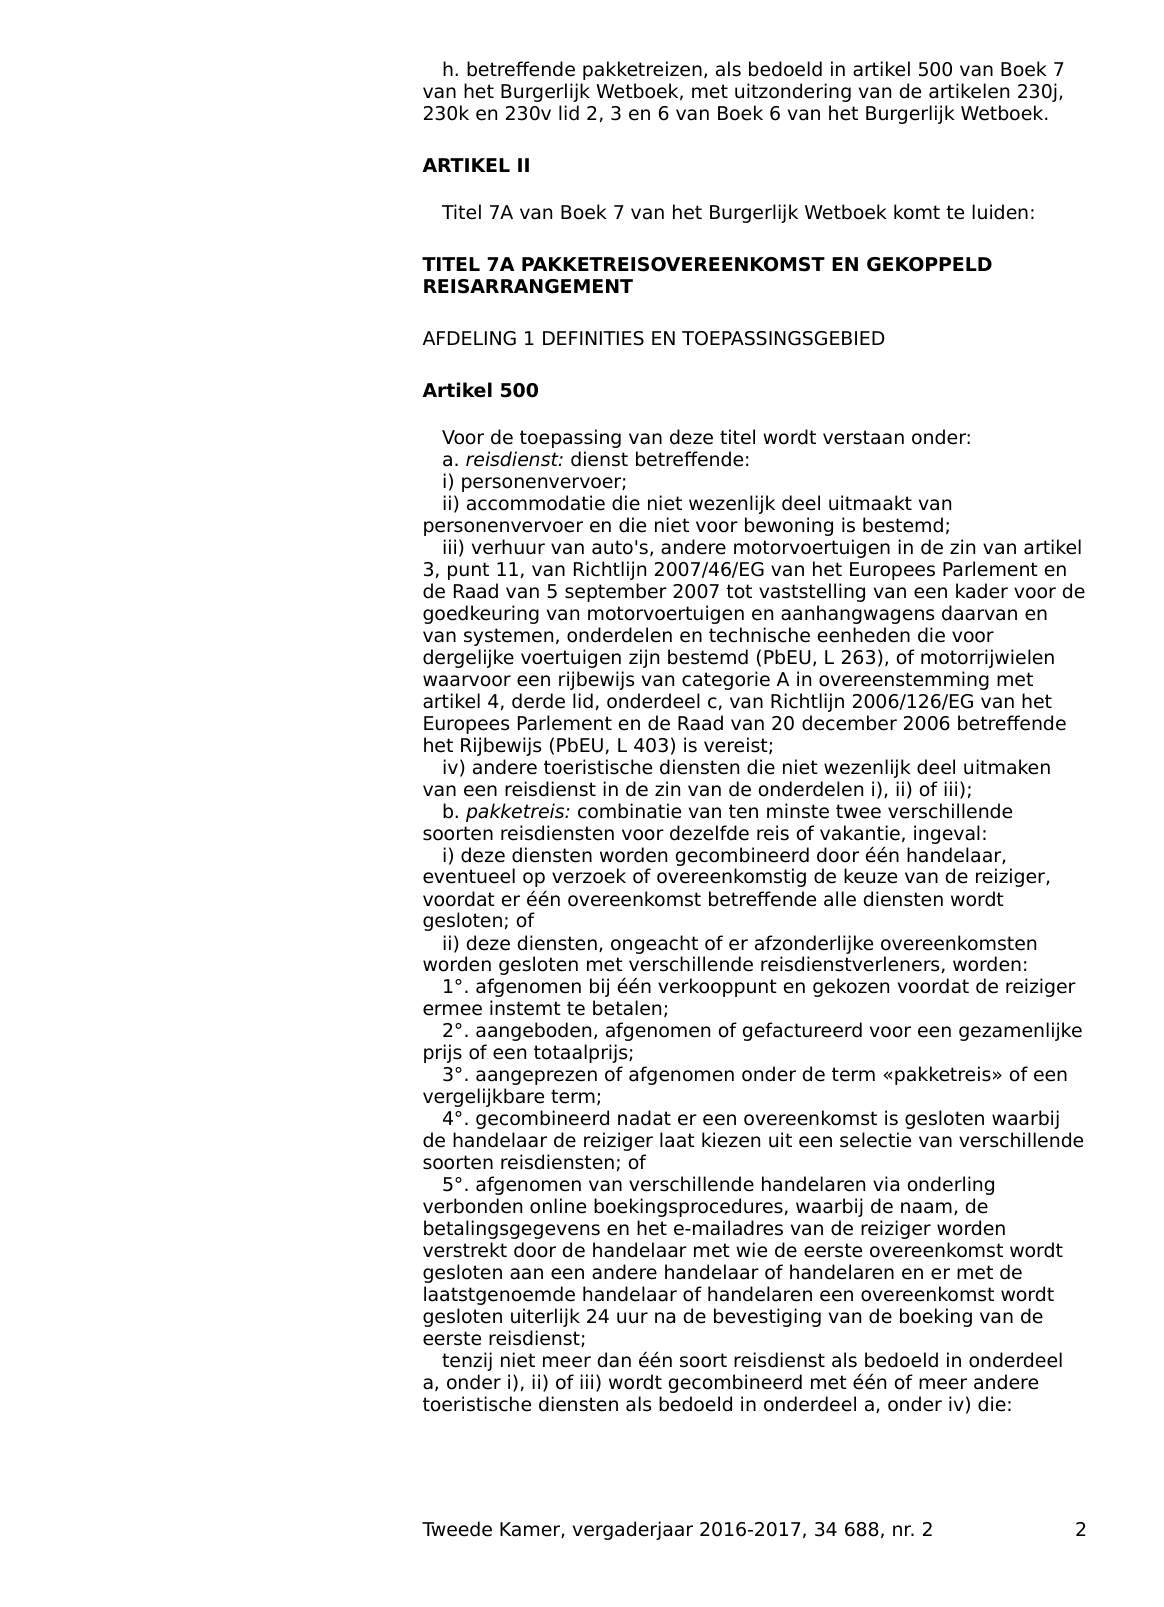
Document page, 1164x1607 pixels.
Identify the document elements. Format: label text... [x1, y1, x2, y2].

text 1°. afgenomen bij één verkooppunt en gekozen voordat de reiziger ermee instemt te betalen; [422, 976, 1087, 1020]
text h. betreffende pakketreizen, als bedoeld in artikel 500 van Boek 7 van het Burgerlijk Wetboek, met uitzondering van de artikelen 230j, 230k en 230v lid 2, 3 en 6 van Boek 6 van het Burgerlijk Wetboek. [422, 59, 1087, 125]
text a. reisdienst: dienst betreffende: [422, 449, 1087, 471]
text 3°. aangeprezen of afgenomen onder de term «pakketreis» of een vergelijkbare term; [422, 1064, 1087, 1108]
text iv) andere toeristische diensten die niet wezenlijk deel uitmaken van een reisdienst in de zin van de onderdelen i), ii) of iii); [422, 757, 1087, 801]
text b. pakketreis: combinatie van ten minste twee verschillende soorten reisdiensten voor dezelfde reis of vakantie, ingeval: [422, 801, 1087, 844]
text Voor de toepassing van deze titel wordt verstaan onder: [422, 427, 1087, 449]
text 4°. gecombineerd nadat er een overeenkomst is gesloten waarbij de handelaar de reiziger laat kiezen uit een selectie van verschillende soorten reisdiensten; of [422, 1108, 1087, 1174]
text i) personenvervoer; [422, 471, 1087, 493]
text Titel 7A van Boek 7 van het Burgerlijk Wetboek komt te luiden: [422, 202, 1087, 224]
subtitle ARTIKEL II [422, 155, 1087, 177]
subtitle AFDELING 1 DEFINITIES EN TOEPASSINGSGEBIED [422, 328, 1087, 350]
text 2°. aangeboden, afgenomen of gefactureerd voor een gezamenlijke prijs of een totaalprijs; [422, 1020, 1087, 1064]
text iii) verhuur van auto's, andere motorvoertuigen in de zin van artikel 3, punt 11, van Richtlijn 2007/46/EG van het Europees Parlement en de Raad van 5 september 2007 tot vaststelling van een kader voor de goedkeuring van motorvoertuigen en aanhangwagens daarvan en van systemen, onderdelen en technische eenheden die voor dergelijke voertuigen zijn bestemd (PbEU, L 263), of motorrijwielen waarvoor een rijbewijs van categorie A in overeenstemming met artikel 4, derde lid, onderdeel c, van Richtlijn 2006/126/EG van het Europees Parlement en de Raad van 20 december 2006 betreffende het Rijbewijs (PbEU, L 403) is vereist; [422, 537, 1087, 757]
subtitle Artikel 500 [422, 380, 1087, 402]
text ii) deze diensten, ongeacht of er afzonderlijke overeenkomsten worden gesloten met verschillende reisdienstverleners, worden: [422, 932, 1087, 976]
subtitle TITEL 7A PAKKETREISOVEREENKOMST EN GEKOPPELD REISARRANGEMENT [422, 254, 1087, 298]
text i) deze diensten worden gecombineerd door één handelaar, eventueel op verzoek of overeenkomstig de keuze van de reiziger, voordat er één overeenkomst betreffende alle diensten wordt gesloten; of [422, 844, 1087, 932]
text tenzij niet meer dan één soort reisdienst als bedoeld in onderdeel a, onder i), ii) of iii) wordt gecombineerd met één of meer andere toeristische diensten als bedoeld in onderdeel a, onder iv) die: [422, 1350, 1087, 1416]
text ii) accommodatie die niet wezenlijk deel uitmaakt van personenvervoer en die niet voor bewoning is bestemd; [422, 493, 1087, 537]
text 5°. afgenomen van verschillende handelaren via onderling verbonden online boekingsprocedures, waarbij de naam, de betalingsgegevens en het e-mailadres van de reiziger worden verstrekt door de handelaar met wie de eerste overeenkomst wordt gesloten aan een andere handelaar of handelaren en er met de laatstgenoemde handelaar of handelaren een overeenkomst wordt gesloten uiterlijk 24 uur na de bevestiging van de boeking van de eerste reisdienst; [422, 1174, 1087, 1350]
